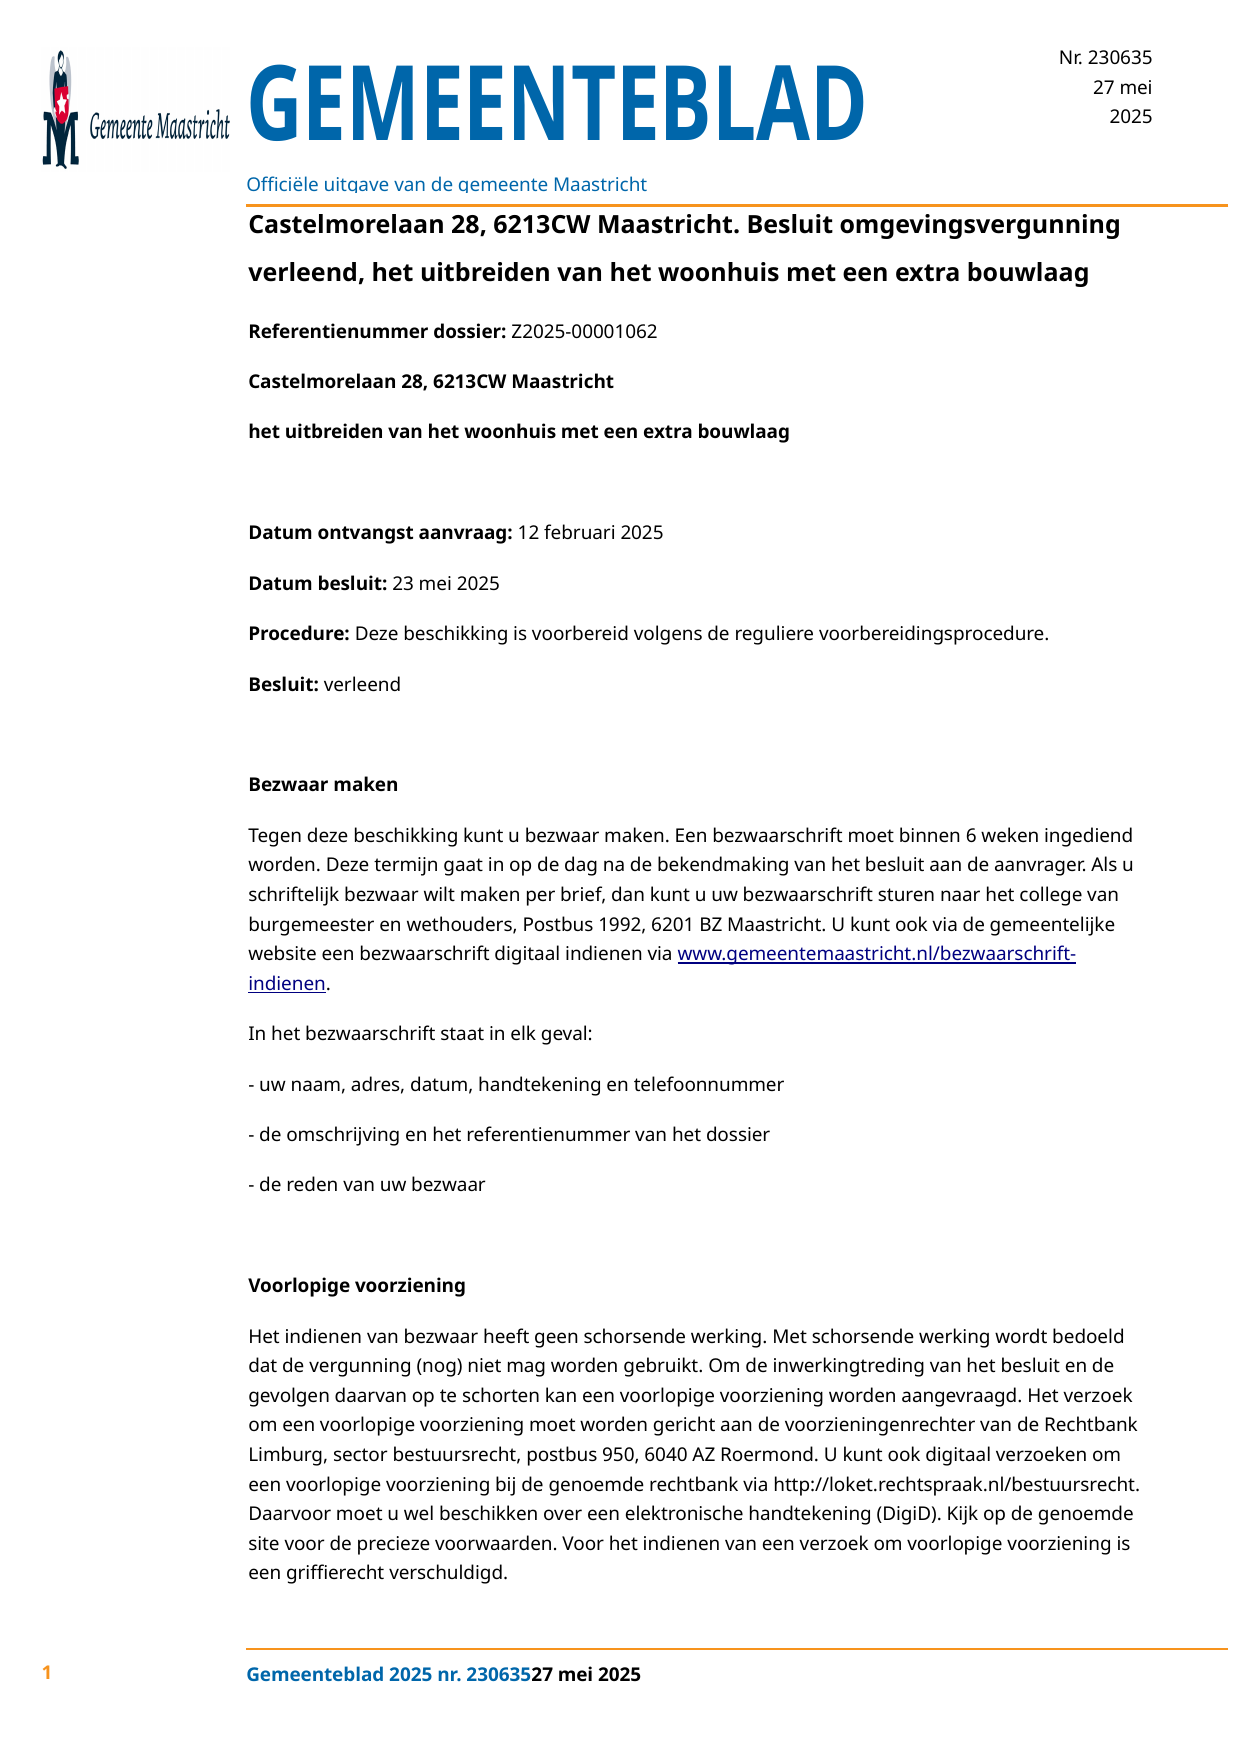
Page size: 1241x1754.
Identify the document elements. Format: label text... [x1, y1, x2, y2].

text Voorlopige voorziening [248, 1272, 1152, 1298]
text Tegen deze beschikking kunt u bezwaar maken. Een bezwaarschrift moet binnen 6 weken ingediend worden. Deze termijn gaat in op de dag na de bekendmaking van het besluit aan de aanvrager. Als u schriftelijk bezwaar wilt maken per brief, dan kunt u uw bezwaarschrift sturen naar het college van burgemeester en wethouders, Postbus 1992, 6201 BZ Maastricht. U kunt ook via de gemeentelijke website een bezwaarschrift digitaal indienen via www.gemeentemaastricht.nl/bezwaarschrift-indienen. [248, 822, 1152, 996]
text Datum ontvangst aanvraag: 12 februari 2025 [248, 519, 1152, 545]
text In het bezwaarschrift staat in elk geval: [248, 1020, 1152, 1046]
text Datum besluit: 23 mei 2025 [248, 570, 1152, 596]
picture [41, 47, 231, 172]
text Referentienummer dossier: Z2025-00001062 [248, 318, 1152, 344]
text Procedure: Deze beschikking is voorbereid volgens de reguliere voorbereidingsprocedure. [248, 620, 1152, 646]
text het uitbreiden van het woonhuis met een extra bouwlaag [248, 419, 1152, 444]
text - de omschrijving en het referentienummer van het dossier [248, 1121, 1152, 1147]
text Castelmorelaan 28, 6213CW Maastricht. Besluit omgevingsvergunning verleend, het uitbreiden van het woonhuis met een extra bouwlaag [248, 207, 1152, 288]
text Het indienen van bezwaar heeft geen schorsende werking. Met schorsende werking wordt bedoeld dat de vergunning (nog) niet mag worden gebruikt. Om de inwerkingtreding van het besluit en de gevolgen daarvan op te schorten kan een voorlopige voorziening worden aangevraagd. Het verzoek om een voorlopige voorziening moet worden gericht aan de voorzieningenrechter van de Rechtbank Limburg, sector bestuursrecht, postbus 950, 6040 AZ Roermond. U kunt ook digitaal verzoeken om een voorlopige voorziening bij de genoemde rechtbank via http://loket.rechtspraak.nl/bestuursrecht. Daarvoor moet u wel beschikken over een elektronische handtekening (DigiD). Kijk op de genoemde site voor de precieze voorwaarden. Voor het indienen van een verzoek om voorlopige voorziening is een griffierecht verschuldigd. [248, 1323, 1152, 1585]
text - uw naam, adres, datum, handtekening en telefoonnummer [248, 1071, 1152, 1097]
text Castelmorelaan 28, 6213CW Maastricht [248, 368, 1152, 394]
text - de reden van uw bezwaar [248, 1172, 1152, 1197]
text Besluit: verleend [248, 671, 1152, 697]
text Bezwaar maken [248, 772, 1152, 797]
